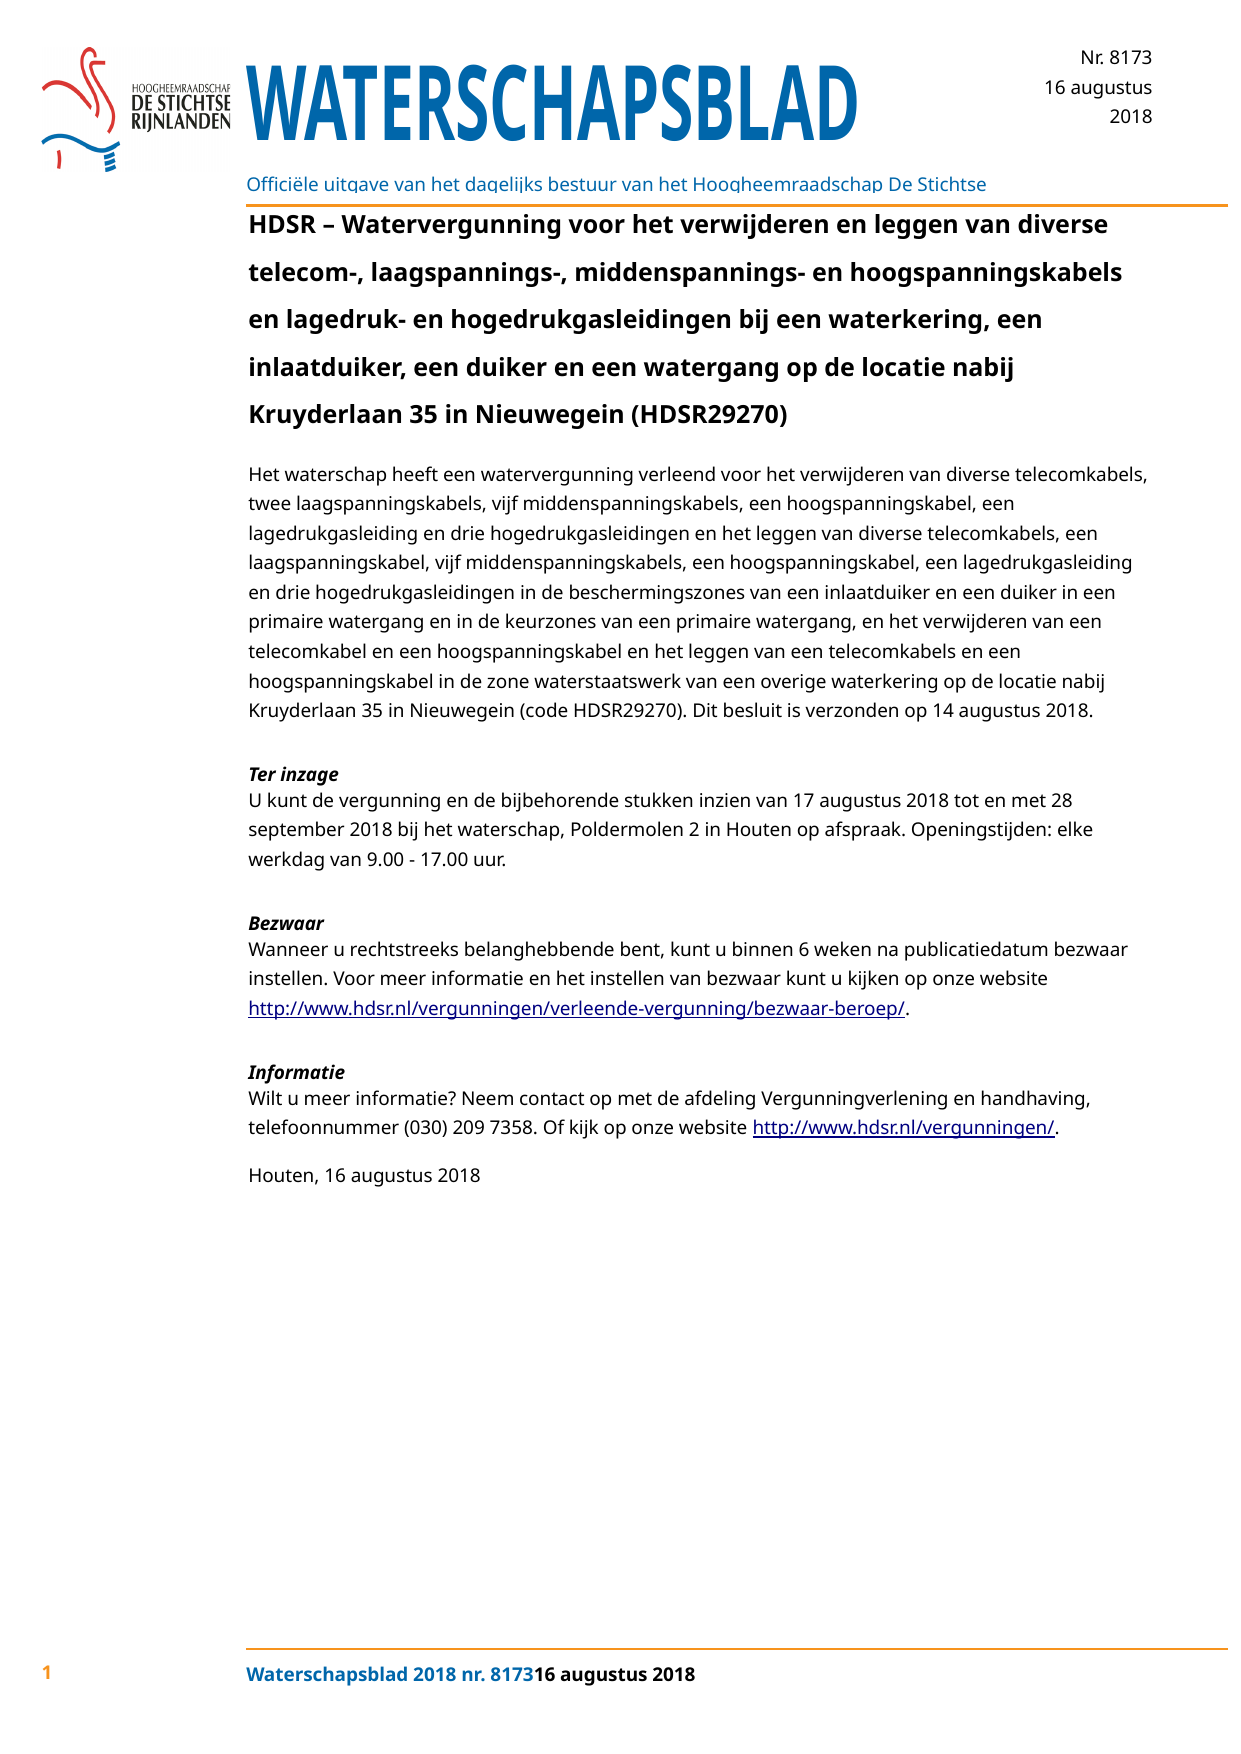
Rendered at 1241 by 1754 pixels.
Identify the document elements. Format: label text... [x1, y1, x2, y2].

picture [41, 47, 231, 172]
text Bezwaar [248, 910, 1152, 936]
text Informatie [248, 1059, 1152, 1085]
text Wanneer u rechtstreeks belanghebbende bent, kunt u binnen 6 weken na publicatiedatum bezwaar instellen. Voor meer informatie en het instellen van bezwaar kunt u kijken op onze website http://www.hdsr.nl/vergunningen/verleende-vergunning/bezwaar-beroep/. [248, 936, 1152, 1021]
text Het waterschap heeft een watervergunning verleend voor het verwijderen van diverse telecomkabels, twee laagspanningskabels, vijf middenspanningskabels, een hoogspanningskabel, een lagedrukgasleiding en drie hogedrukgasleidingen en het leggen van diverse telecomkabels, een laagspanningskabel, vijf middenspanningskabels, een hoogspanningskabel, een lagedrukgasleiding en drie hogedrukgasleidingen in de beschermingszones van een inlaatduiker en een duiker in een primaire watergang en in de keurzones van een primaire watergang, en het verwijderen van een telecomkabel en een hoogspanningskabel en het leggen van een telecomkabels en een hoogspanningskabel in de zone waterstaatswerk van een overige waterkering op de locatie nabij Kruyderlaan 35 in Nieuwegein (code HDSR29270). Dit besluit is verzonden op 14 augustus 2018. [248, 461, 1152, 723]
text Wilt u meer informatie? Neem contact op met de afdeling Vergunningverlening en handhaving, telefoonnummer (030) 209 7358. Of kijk op onze website http://www.hdsr.nl/vergunningen/. [248, 1085, 1152, 1140]
text U kunt de vergunning en de bijbehorende stukken inzien van 17 augustus 2018 tot en met 28 september 2018 bij het waterschap, Poldermolen 2 in Houten op afspraak. Openingstijden: elke werkdag van 9.00 - 17.00 uur. [248, 787, 1152, 872]
text Ter inzage [248, 761, 1152, 787]
text Houten, 16 augustus 2018 [248, 1162, 1152, 1188]
text HDSR – Watervergunning voor het verwijderen en leggen van diverse telecom-, laagspannings-, middenspannings- en hoogspanningskabels en lagedruk- en hogedrukgasleidingen bij een waterkering, een inlaatduiker, een duiker en een watergang op de locatie nabij Kruyderlaan 35 in Nieuwegein (HDSR29270) [248, 207, 1152, 431]
